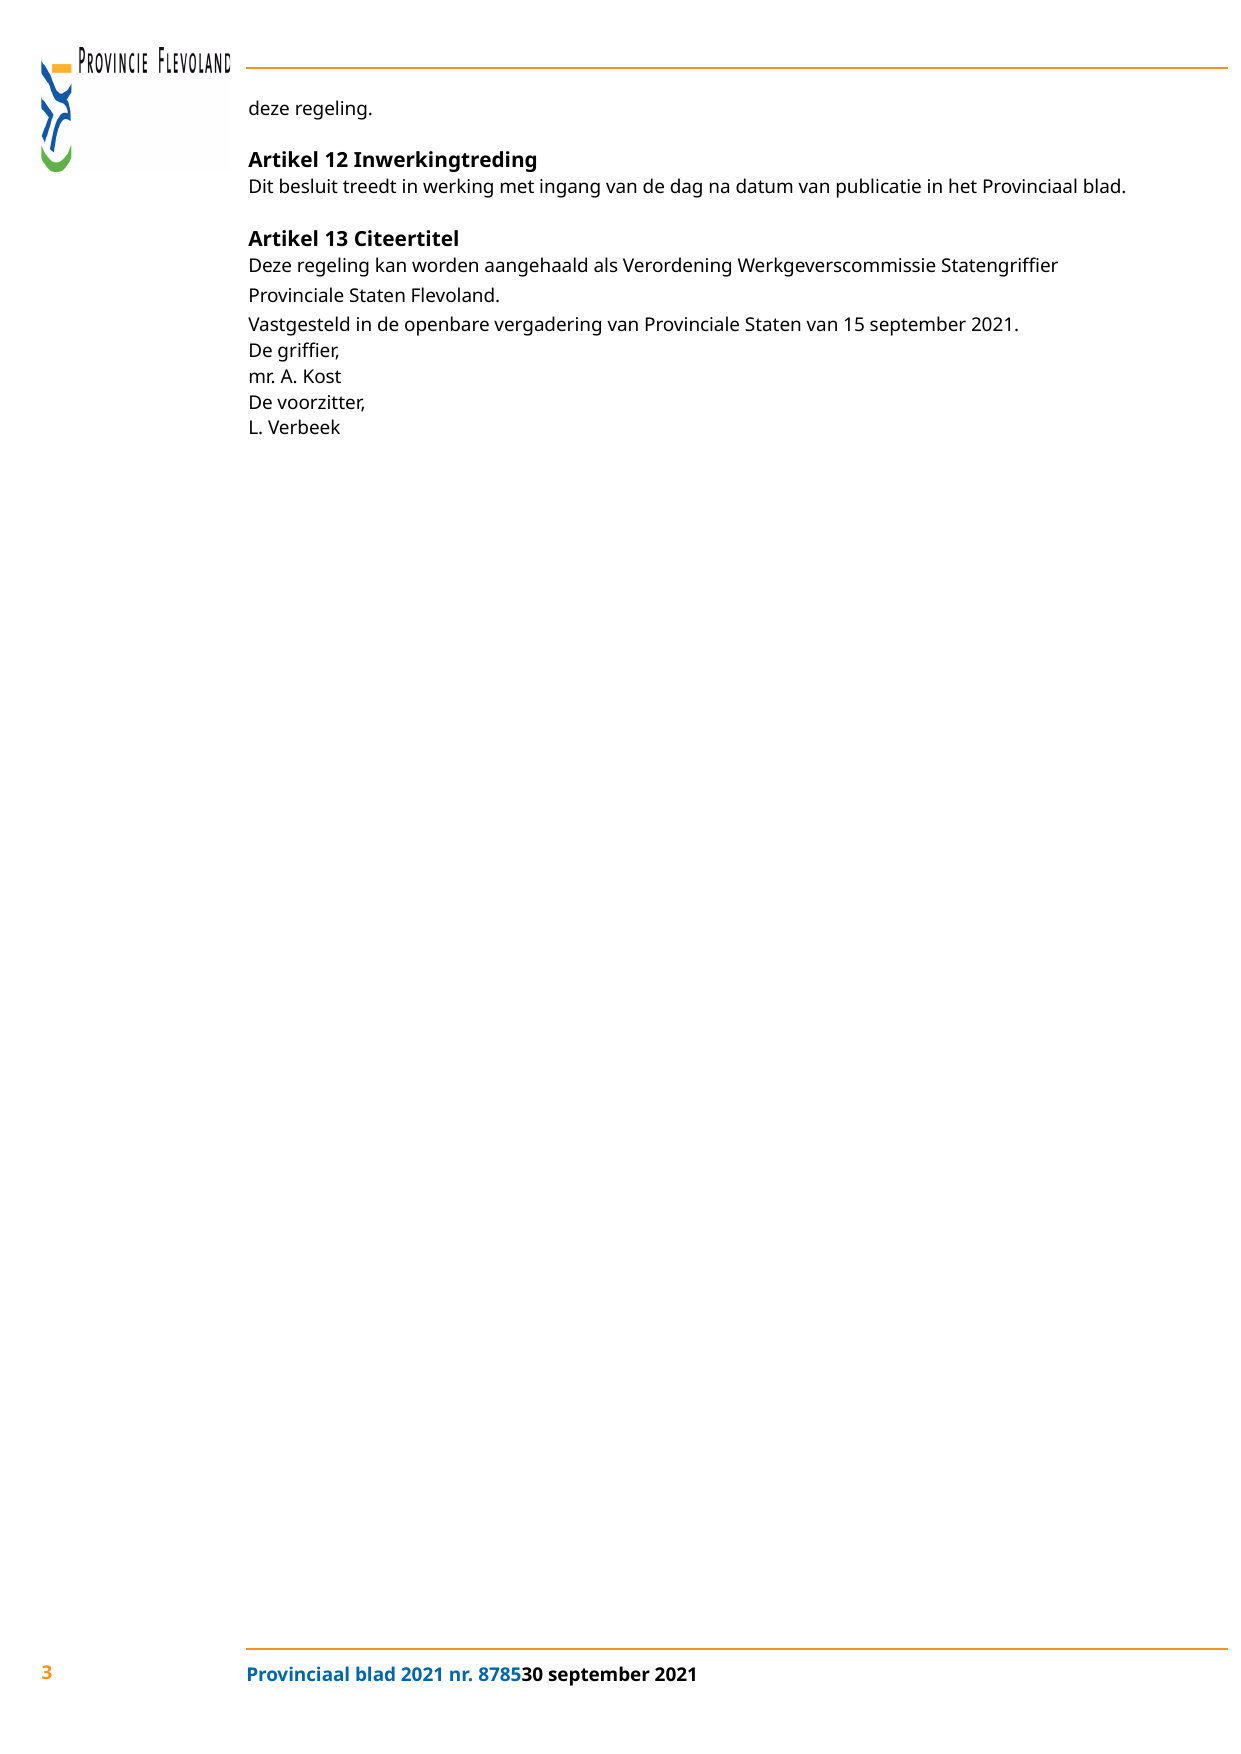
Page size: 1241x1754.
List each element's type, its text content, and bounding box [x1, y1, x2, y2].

text Artikel 13 Citeertitel [248, 224, 1152, 252]
text Deze regeling kan worden aangehaald als Verordening Werkgeverscommissie Statengriffier Provinciale Staten Flevoland. [248, 252, 1152, 308]
text Dit besluit treedt in werking met ingang van de dag na datum van publicatie in het Provinciaal blad. [248, 174, 1152, 199]
text Artikel 12 Inwerkingtreding [248, 145, 1152, 174]
text deze regeling. [248, 95, 1152, 121]
text Vastgesteld in de openbare vergadering van Provinciale Staten van 15 september 2021. [248, 312, 1152, 337]
text mr. A. Kost [248, 363, 1152, 389]
text De griffier, [248, 337, 1152, 363]
text L. Verbeek [248, 414, 1152, 440]
text De voorzitter, [248, 389, 1152, 414]
picture [41, 47, 231, 172]
